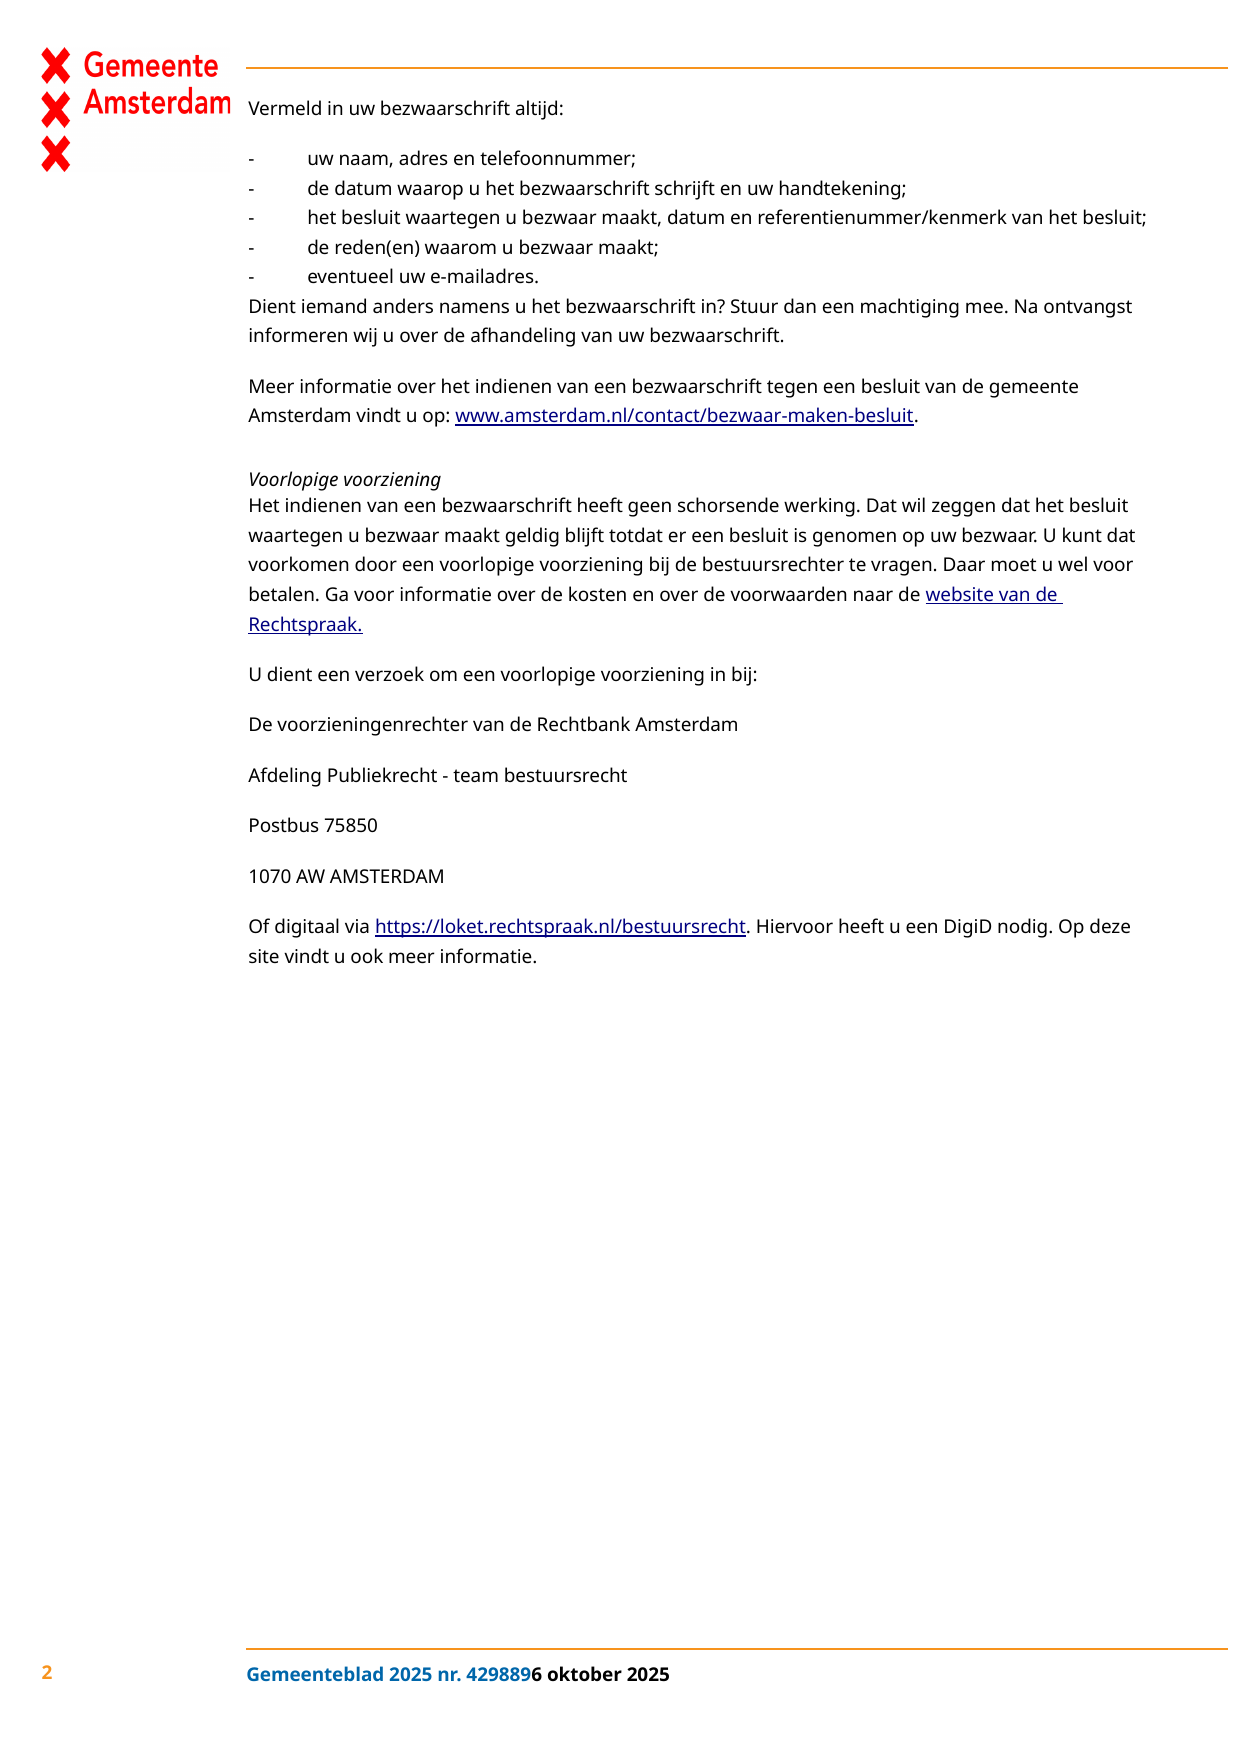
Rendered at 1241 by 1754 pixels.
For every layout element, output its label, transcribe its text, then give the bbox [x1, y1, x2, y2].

list het besluit waartegen u bezwaar maakt, datum en referentienummer/kenmerk van het besluit; [248, 204, 1152, 230]
text Afdeling Publiekrecht - team bestuursrecht [248, 762, 1152, 788]
text Meer informatie over het indienen van een bezwaarschrift tegen een besluit van de gemeente Amsterdam vindt u op: www.amsterdam.nl/contact/bezwaar-maken-besluit. [248, 373, 1152, 428]
text Postbus 75850 [248, 812, 1152, 838]
text U dient een verzoek om een voorlopige voorziening in bij: [248, 661, 1152, 687]
list eventueel uw e-mailadres. [248, 263, 1152, 289]
text Vermeld in uw bezwaarschrift altijd: [248, 95, 1152, 121]
list uw naam, adres en telefoonnummer; [248, 145, 1152, 171]
text 1070 AW AMSTERDAM [248, 863, 1152, 888]
list de reden(en) waarom u bezwaar maakt; [248, 234, 1152, 260]
text Het indienen van een bezwaarschrift heeft geen schorsende werking. Dat wil zeggen dat het besluit waartegen u bezwaar maakt geldig blijft totdat er een besluit is genomen op uw bezwaar. U kunt dat voorkomen door een voorlopige voorziening bij de bestuursrechter te vragen. Daar moet u wel voor betalen. Ga voor informatie over de kosten en over de voorwaarden naar de website van de Rechtspraak. [248, 492, 1152, 636]
text Dient iemand anders namens u het bezwaarschrift in? Stuur dan een machtiging mee. Na ontvangst informeren wij u over de afhandeling van uw bezwaarschrift. [248, 293, 1152, 348]
picture [41, 47, 231, 172]
text Voorlopige voorziening [248, 467, 1152, 492]
text De voorzieningenrechter van de Rechtbank Amsterdam [248, 712, 1152, 737]
text Of digitaal via https://loket.rechtspraak.nl/bestuursrecht. Hiervoor heeft u een DigiD nodig. Op deze site vindt u ook meer informatie. [248, 913, 1152, 968]
list de datum waarop u het bezwaarschrift schrijft en uw handtekening; [248, 175, 1152, 201]
